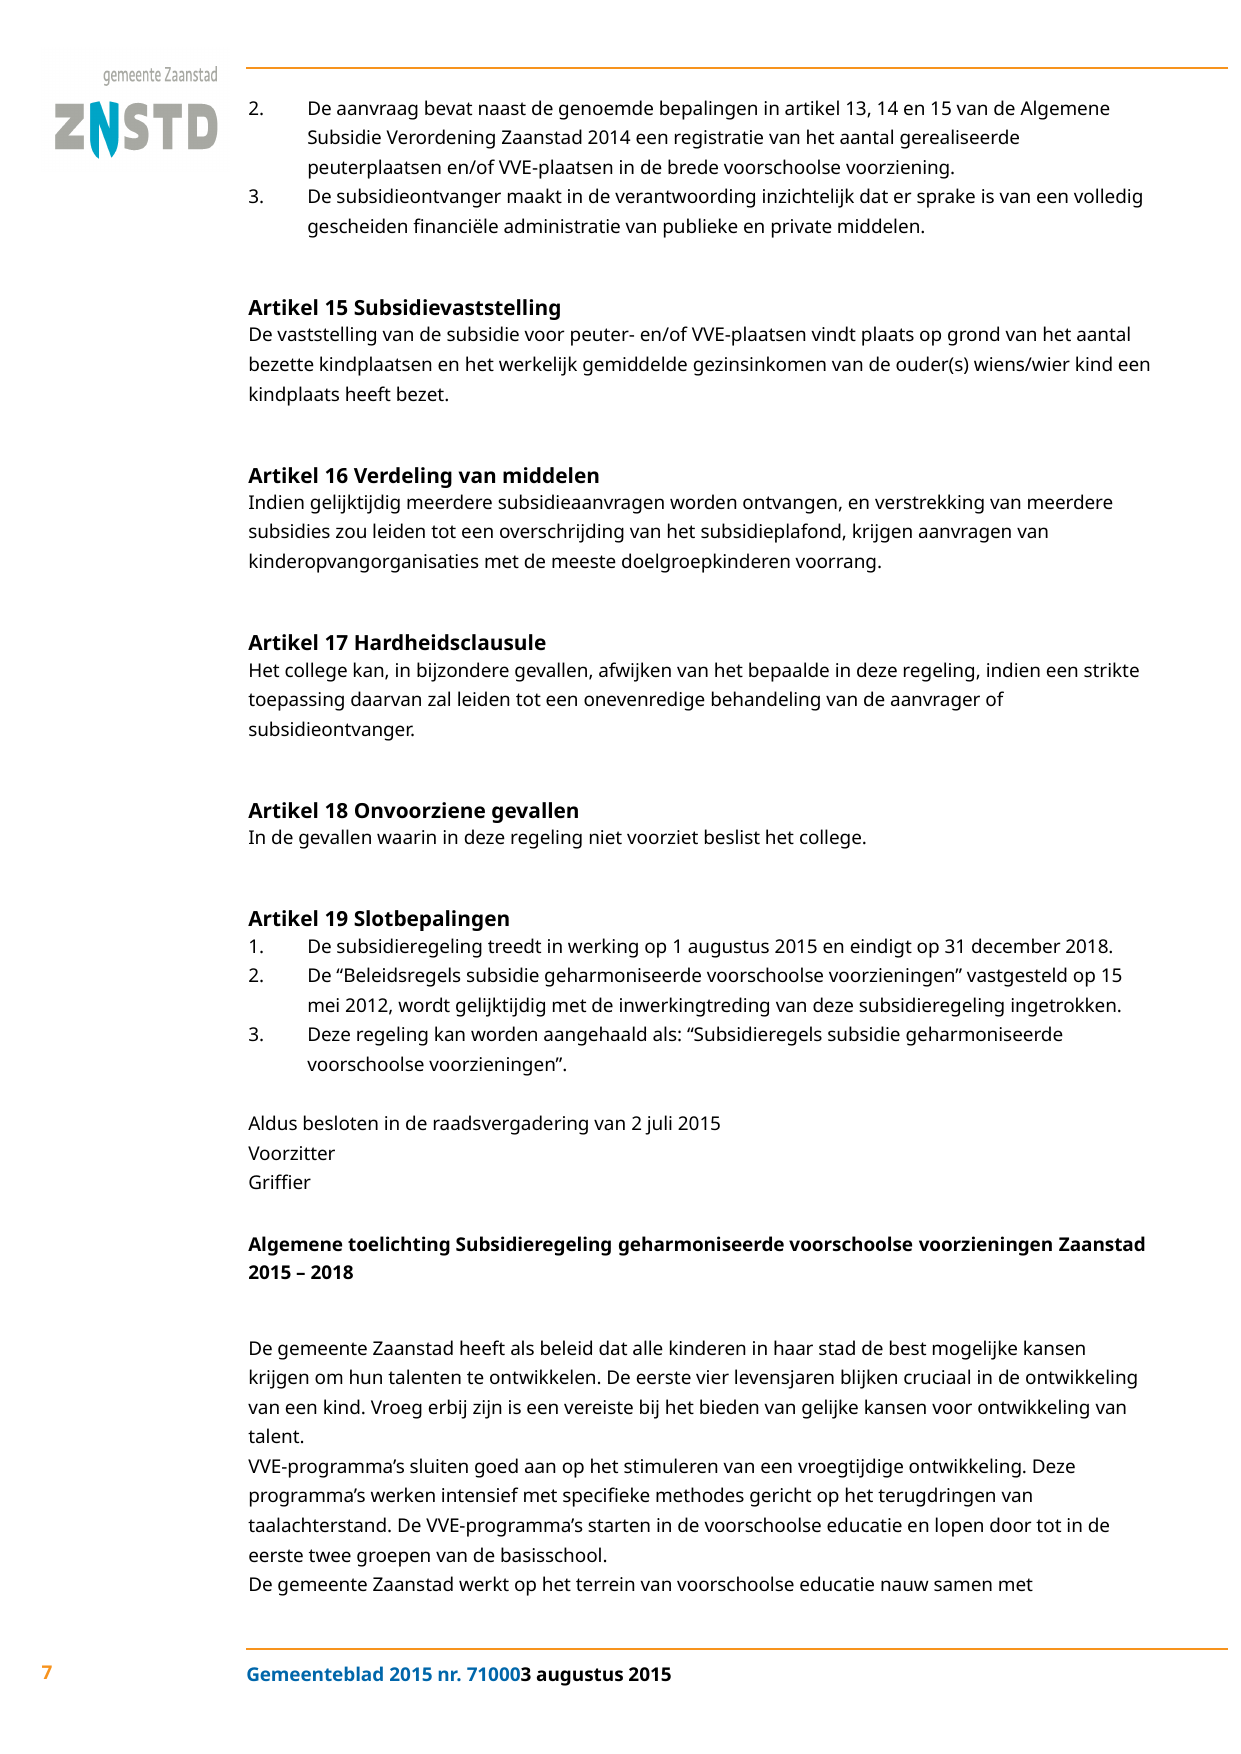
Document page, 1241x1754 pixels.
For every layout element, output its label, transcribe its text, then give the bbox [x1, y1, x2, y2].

text Artikel 16 Verdeling van middelen [248, 461, 1152, 489]
list De subsidieontvanger maakt in de verantwoording inzichtelijk dat er sprake is van een volledig gescheiden financiële administratie van publieke en private middelen. [248, 183, 1152, 239]
text Artikel 19 Slotbepalingen [248, 904, 1152, 933]
list De aanvraag bevat naast de genoemde bepalingen in artikel 13, 14 en 15 van de Algemene Subsidie Verordening Zaanstad 2014 een registratie van het aantal gerealiseerde peuterplaatsen en/of VVE-plaatsen in de brede voorschoolse voorziening. [248, 95, 1152, 180]
text Algemene toelichting Subsidieregeling geharmoniseerde voorschoolse voorzieningen Zaanstad 2015 – 2018 [248, 1229, 1152, 1286]
text Indien gelijktijdig meerdere subsidieaanvragen worden ontvangen, en verstrekking van meerdere subsidies zou leiden tot een overschrijding van het subsidieplafond, krijgen aanvragen van kinderopvangorganisaties met de meeste doelgroepkinderen voorrang. [248, 489, 1152, 574]
text Griffier [248, 1169, 1152, 1195]
list De “Beleidsregels subsidie geharmoniseerde voorschoolse voorzieningen” vastgesteld op 15 mei 2012, wordt gelijktijdig met de inwerkingtreding van deze subsidieregeling ingetrokken. [248, 962, 1152, 1018]
text Artikel 15 Subsidievaststelling [248, 293, 1152, 322]
text Voorzitter [248, 1140, 1152, 1166]
text Artikel 18 Onvoorziene gevallen [248, 796, 1152, 824]
text De gemeente Zaanstad werkt op het terrein van voorschoolse educatie nauw samen met [248, 1571, 1152, 1597]
picture [41, 47, 231, 172]
text Aldus besloten in de raadsvergadering van 2 juli 2015 [248, 1110, 1152, 1136]
text De vaststelling van de subsidie voor peuter- en/of VVE-plaatsen vindt plaats op grond van het aantal bezette kindplaatsen en het werkelijk gemiddelde gezinsinkomen van de ouder(s) wiens/wier kind een kindplaats heeft bezet. [248, 322, 1152, 406]
text In de gevallen waarin in deze regeling niet voorziet beslist het college. [248, 824, 1152, 850]
list Deze regeling kan worden aangehaald als: “Subsidieregels subsidie geharmoniseerde voorschoolse voorzieningen”. [248, 1022, 1152, 1077]
text VVE-programma’s sluiten goed aan op het stimuleren van een vroegtijdige ontwikkeling. Deze programma’s werken intensief met specifieke methodes gericht op het terugdringen van taalachterstand. De VVE-programma’s starten in de voorschoolse educatie en lopen door tot in de eerste twee groepen van de basisschool. [248, 1453, 1152, 1568]
text Artikel 17 Hardheidsclausule [248, 628, 1152, 657]
text De gemeente Zaanstad heeft als beleid dat alle kinderen in haar stad de best mogelijke kansen krijgen om hun talenten te ontwikkelen. De eerste vier levensjaren blijken cruciaal in de ontwikkeling van een kind. Vroeg erbij zijn is een vereiste bij het bieden van gelijke kansen voor ontwikkeling van talent. [248, 1335, 1152, 1449]
list De subsidieregeling treedt in werking op 1 augustus 2015 en eindigt op 31 december 2018. [248, 933, 1152, 958]
text Het college kan, in bijzondere gevallen, afwijken van het bepaalde in deze regeling, indien een strikte toepassing daarvan zal leiden tot een onevenredige behandeling van de aanvrager of subsidieontvanger. [248, 657, 1152, 742]
